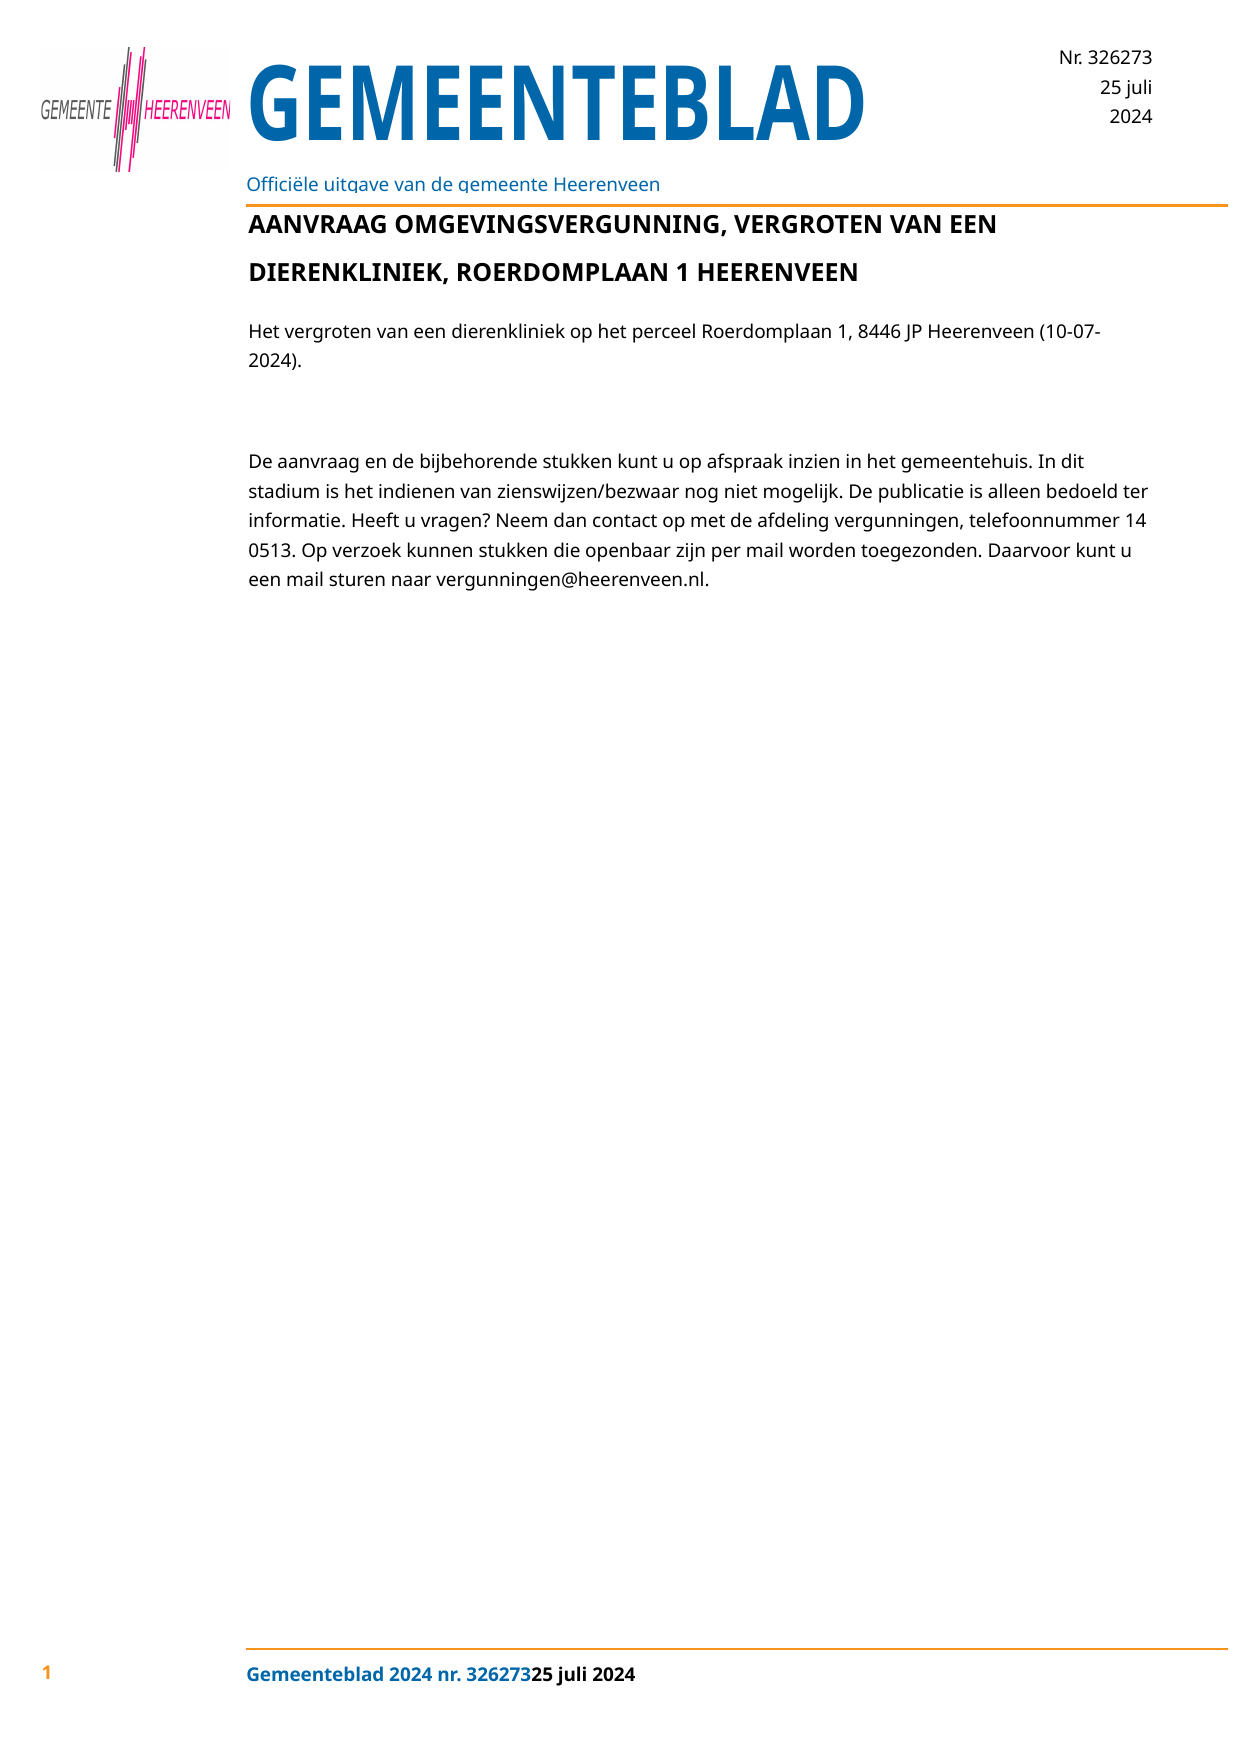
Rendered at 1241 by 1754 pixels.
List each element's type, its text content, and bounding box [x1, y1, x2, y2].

text Het vergroten van een dierenkliniek op het perceel Roerdomplaan 1, 8446 JP Heerenveen (10-07-2024). [248, 318, 1152, 373]
text De aanvraag en de bijbehorende stukken kunt u op afspraak inzien in het gemeentehuis. In dit stadium is het indienen van zienswijzen/bezwaar nog niet mogelijk. De publicatie is alleen bedoeld ter informatie. Heeft u vragen? Neem dan contact op met de afdeling vergunningen, telefoonnummer 14 0513. Op verzoek kunnen stukken die openbaar zijn per mail worden toegezonden. Daarvoor kunt u een mail sturen naar vergunningen@heerenveen.nl. [248, 448, 1152, 592]
text AANVRAAG OMGEVINGSVERGUNNING, VERGROTEN VAN EEN DIERENKLINIEK, ROERDOMPLAAN 1 HEERENVEEN [248, 207, 1152, 288]
picture [41, 47, 231, 172]
